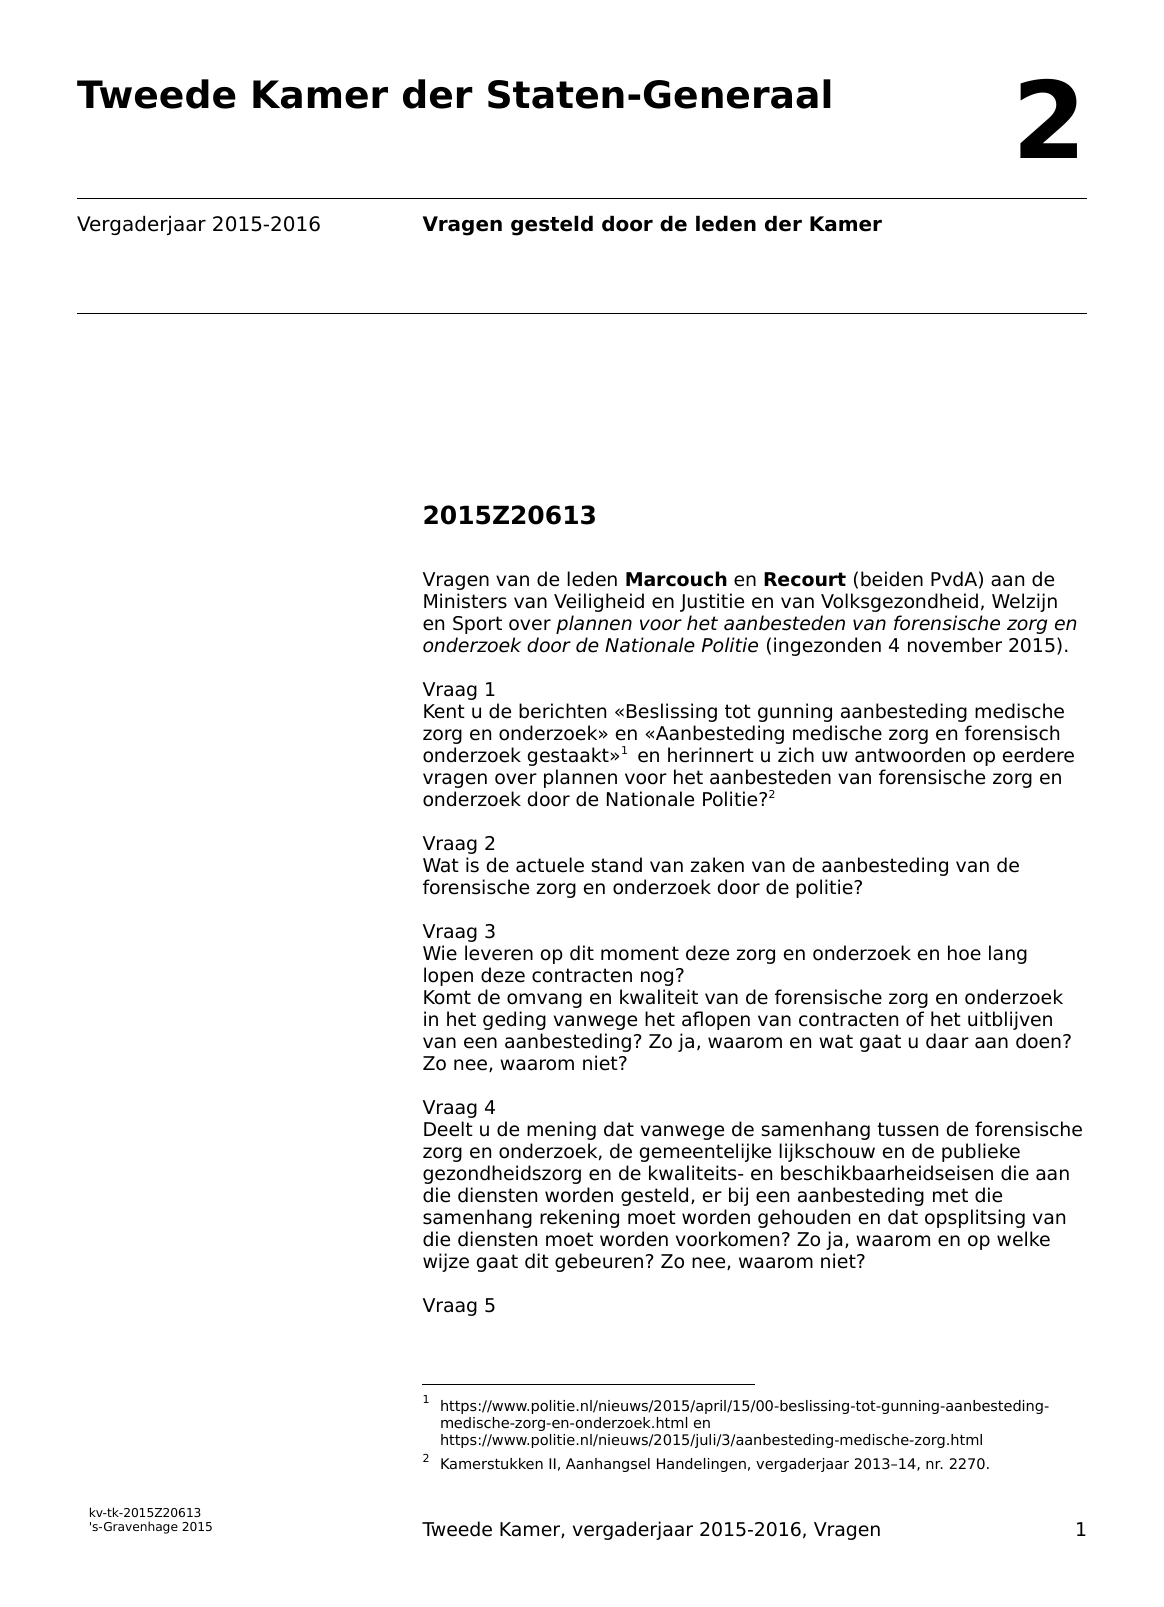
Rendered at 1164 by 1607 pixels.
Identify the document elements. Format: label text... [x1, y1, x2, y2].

table_header Tweede Kamer der Staten-Generaal [77, 59, 886, 198]
text Vraag 3 [422, 921, 1087, 943]
table_cell Vergaderjaar 2015-2016 [77, 199, 422, 313]
text Vraag 5 [422, 1295, 1087, 1317]
text 2015Z20613 [422, 501, 1087, 531]
text Vraag 1 [422, 679, 1087, 701]
table_cell Vragen gesteld door de leden der Kamer [422, 199, 1087, 313]
text Komt de omvang en kwaliteit van de forensische zorg en onderzoek in het geding vanwege het aflopen van contracten of het uitblijven van een aanbesteding? Zo ja, waarom en wat gaat u daar aan doen? Zo nee, waarom niet? [422, 987, 1087, 1075]
text https://www.politie.nl/nieuws/2015/april/15/00-beslissing-tot-gunning-aanbesteding-medische-zorg-en-onderzoek.html en https://www.politie.nl/nieuws/2015/juli/3/aanbesteding-medische-zorg.html [422, 1393, 1087, 1449]
table_header 2 [886, 59, 1087, 198]
text Vragen van de leden Marcouch en Recourt (beiden PvdA) aan de Ministers van Veiligheid en Justitie en van Volksgezondheid, Welzijn en Sport over plannen voor het aanbesteden van forensische zorg en onderzoek door de Nationale Politie (ingezonden 4 november 2015). [422, 569, 1087, 657]
text Vraag 4 [422, 1097, 1087, 1119]
text Wat is de actuele stand van zaken van de aanbesteding van de forensische zorg en onderzoek door de politie? [422, 855, 1087, 899]
text Wie leveren op dit moment deze zorg en onderzoek en hoe lang lopen deze contracten nog? [422, 943, 1087, 987]
text Kent u de berichten «Beslissing tot gunning aanbesteding medische zorg en onderzoek» en «Aanbesteding medische zorg en forensisch onderzoek gestaakt» en herinnert u zich uw antwoorden op eerdere vragen over plannen voor het aanbesteden van forensische zorg en onderzoek door de Nationale Politie? [422, 701, 1087, 811]
text Kamerstukken II, Aanhangsel Handelingen, vergaderjaar 2013–14, nr. 2270. [422, 1452, 1087, 1474]
text Vraag 2 [422, 833, 1087, 855]
text kv-tk-2015Z20613 [88, 1506, 323, 1520]
text 's-Gravenhage 2015 [88, 1520, 323, 1534]
text Deelt u de mening dat vanwege de samenhang tussen de forensische zorg en onderzoek, de gemeentelijke lijkschouw en de publieke gezondheidszorg en de kwaliteits- en beschikbaarheidseisen die aan die diensten worden gesteld, er bij een aanbesteding met die samenhang rekening moet worden gehouden en dat opsplitsing van die diensten moet worden voorkomen? Zo ja, waarom en op welke wijze gaat dit gebeuren? Zo nee, waarom niet? [422, 1119, 1087, 1273]
